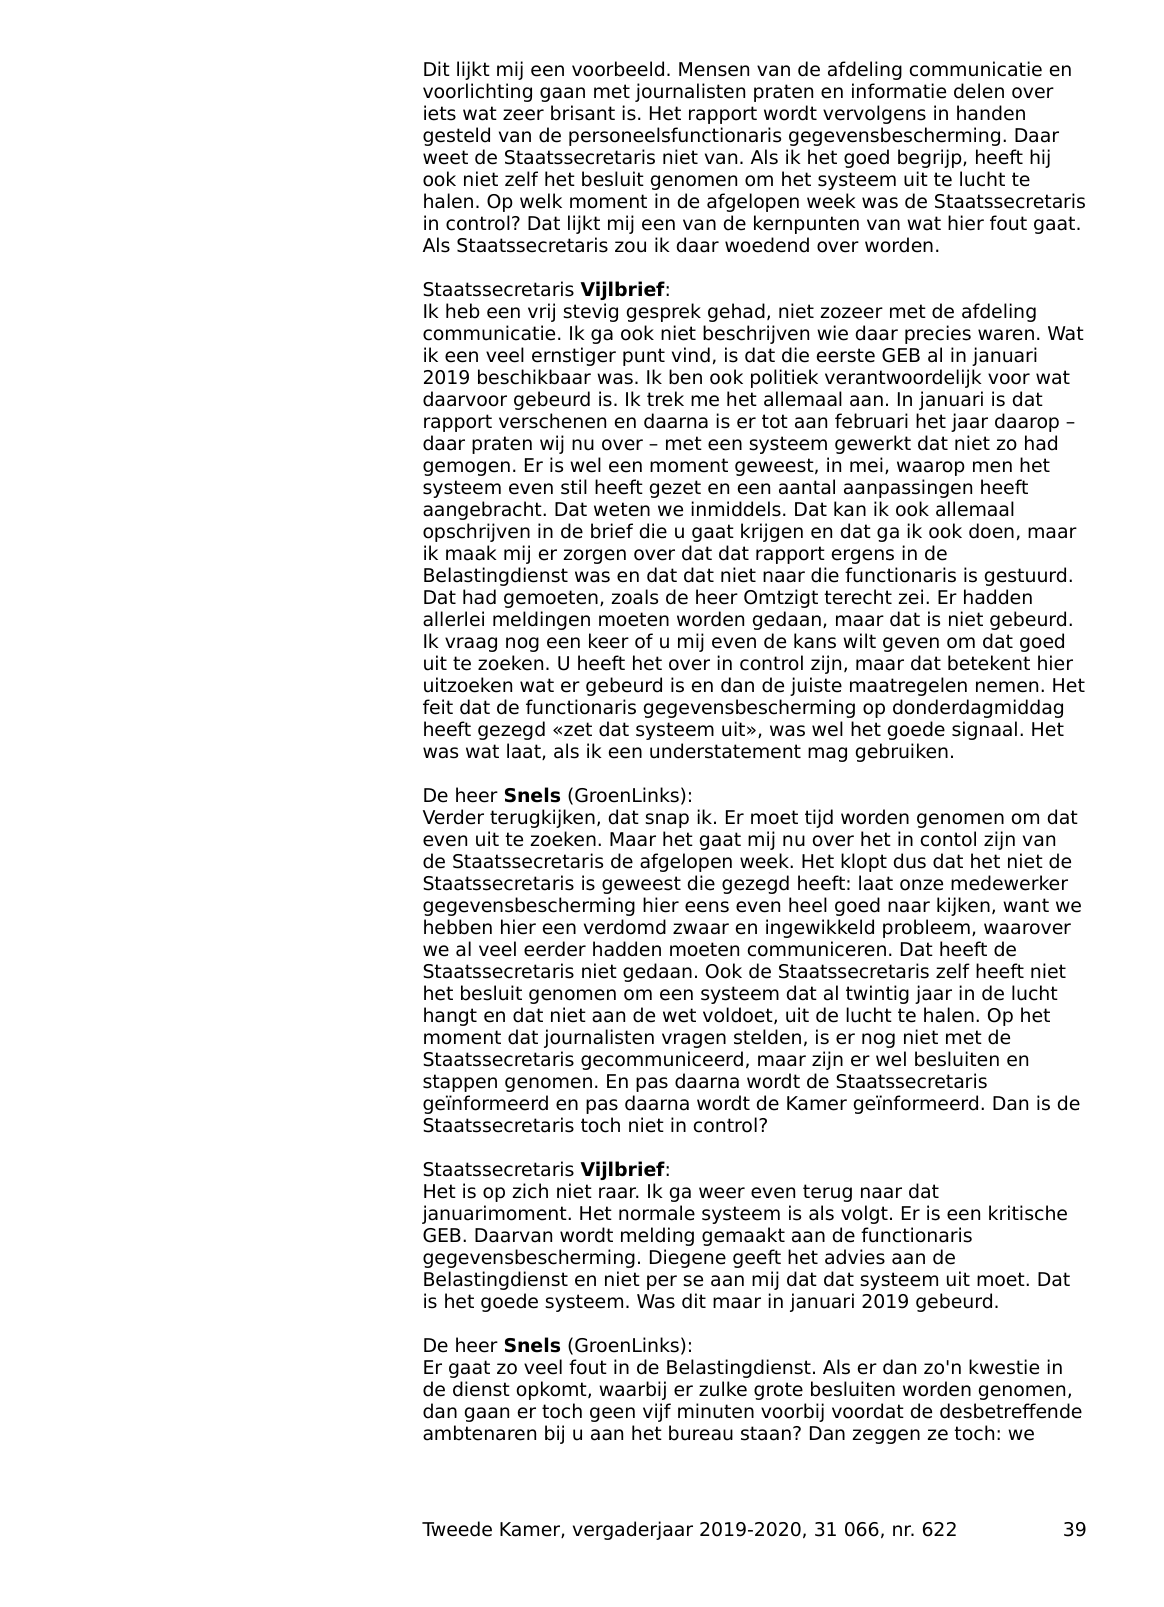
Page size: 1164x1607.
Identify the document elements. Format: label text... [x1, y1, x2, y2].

text Ik heb een vrij stevig gesprek gehad, niet zozeer met de afdeling communicatie. Ik ga ook niet beschrijven wie daar precies waren. Wat ik een veel ernstiger punt vind, is dat die eerste GEB al in januari 2019 beschikbaar was. Ik ben ook politiek verantwoordelijk voor wat daarvoor gebeurd is. Ik trek me het allemaal aan. In januari is dat rapport verschenen en daarna is er tot aan februari het jaar daarop – daar praten wij nu over – met een systeem gewerkt dat niet zo had gemogen. Er is wel een moment geweest, in mei, waarop men het systeem even stil heeft gezet en een aantal aanpassingen heeft aangebracht. Dat weten we inmiddels. Dat kan ik ook allemaal opschrijven in de brief die u gaat krijgen en dat ga ik ook doen, maar ik maak mij er zorgen over dat dat rapport ergens in de Belastingdienst was en dat dat niet naar die functionaris is gestuurd. Dat had gemoeten, zoals de heer Omtzigt terecht zei. Er hadden allerlei meldingen moeten worden gedaan, maar dat is niet gebeurd. Ik vraag nog een keer of u mij even de kans wilt geven om dat goed uit te zoeken. U heeft het over in control zijn, maar dat betekent hier uitzoeken wat er gebeurd is en dan de juiste maatregelen nemen. Het feit dat de functionaris gegevensbescherming op donderdagmiddag heeft gezegd «zet dat systeem uit», was wel het goede signaal. Het was wat laat, als ik een understatement mag gebruiken. [422, 301, 1087, 763]
text Dit lijkt mij een voorbeeld. Mensen van de afdeling communicatie en voorlichting gaan met journalisten praten en informatie delen over iets wat zeer brisant is. Het rapport wordt vervolgens in handen gesteld van de personeelsfunctionaris gegevensbescherming. Daar weet de Staatssecretaris niet van. Als ik het goed begrijp, heeft hij ook niet zelf het besluit genomen om het systeem uit te lucht te halen. Op welk moment in de afgelopen week was de Staatssecretaris in control? Dat lijkt mij een van de kernpunten van wat hier fout gaat. Als Staatssecretaris zou ik daar woedend over worden. [422, 59, 1087, 257]
text Staatssecretaris Vijlbrief: [422, 279, 1087, 301]
text Verder terugkijken, dat snap ik. Er moet tijd worden genomen om dat even uit te zoeken. Maar het gaat mij nu over het in contol zijn van de Staatssecretaris de afgelopen week. Het klopt dus dat het niet de Staatssecretaris is geweest die gezegd heeft: laat onze medewerker gegevensbescherming hier eens even heel goed naar kijken, want we hebben hier een verdomd zwaar en ingewikkeld probleem, waarover we al veel eerder hadden moeten communiceren. Dat heeft de Staatssecretaris niet gedaan. Ook de Staatssecretaris zelf heeft niet het besluit genomen om een systeem dat al twintig jaar in de lucht hangt en dat niet aan de wet voldoet, uit de lucht te halen. Op het moment dat journalisten vragen stelden, is er nog niet met de Staatssecretaris gecommuniceerd, maar zijn er wel besluiten en stappen genomen. En pas daarna wordt de Staatssecretaris geïnformeerd en pas daarna wordt de Kamer geïnformeerd. Dan is de Staatssecretaris toch niet in control? [422, 807, 1087, 1136]
text Er gaat zo veel fout in de Belastingdienst. Als er dan zo'n kwestie in de dienst opkomt, waarbij er zulke grote besluiten worden genomen, dan gaan er toch geen vijf minuten voorbij voordat de desbetreffende ambtenaren bij u aan het bureau staan? Dan zeggen ze toch: we [422, 1357, 1087, 1444]
text De heer Snels (GroenLinks): [422, 785, 1087, 807]
text Het is op zich niet raar. Ik ga weer even terug naar dat januarimoment. Het normale systeem is als volgt. Er is een kritische GEB. Daarvan wordt melding gemaakt aan de functionaris gegevensbescherming. Diegene geeft het advies aan de Belastingdienst en niet per se aan mij dat dat systeem uit moet. Dat is het goede systeem. Was dit maar in januari 2019 gebeurd. [422, 1181, 1087, 1312]
text Staatssecretaris Vijlbrief: [422, 1159, 1087, 1181]
text De heer Snels (GroenLinks): [422, 1335, 1087, 1357]
